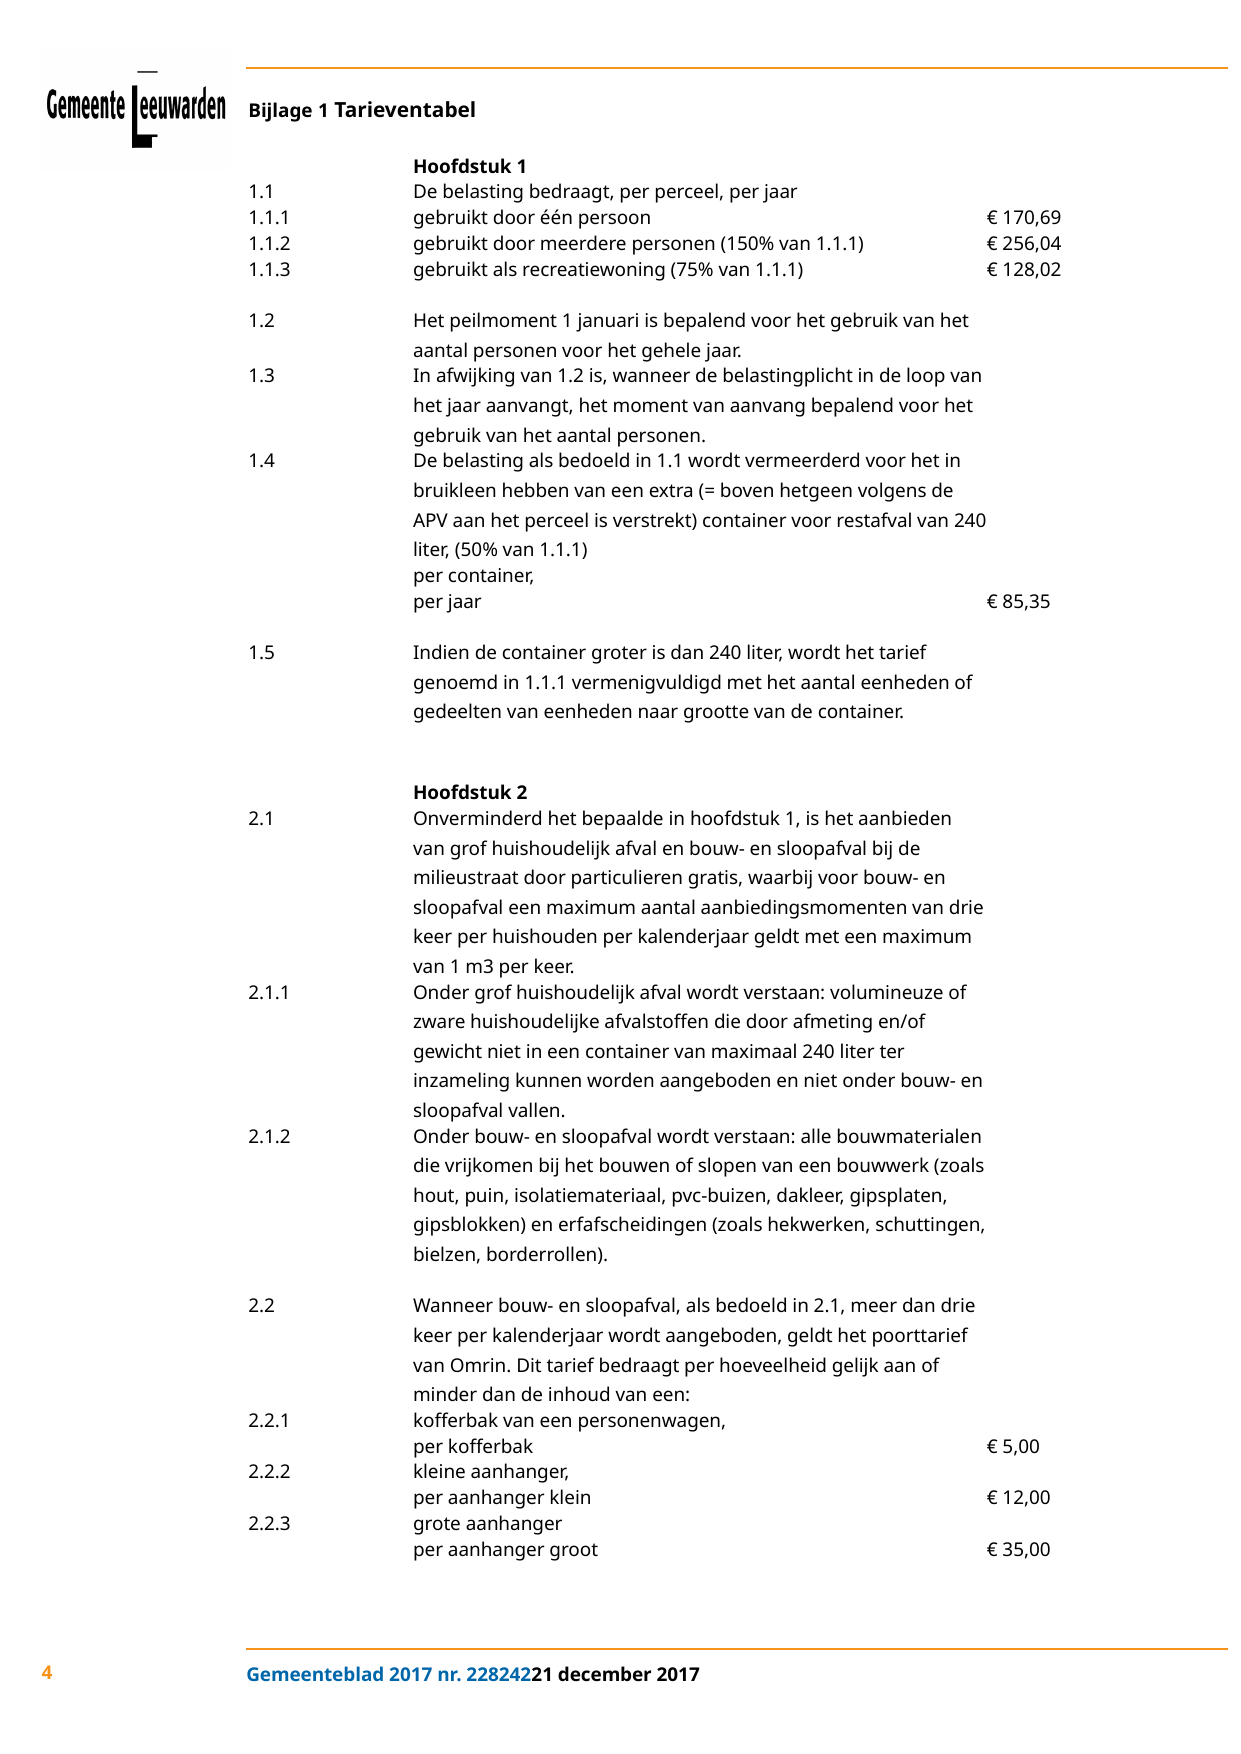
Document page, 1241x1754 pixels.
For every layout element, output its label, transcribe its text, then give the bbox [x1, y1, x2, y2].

table_cell per jaar [413, 588, 987, 613]
table_cell Onder grof huishoudelijk afval wordt verstaan: volumineuze of zware huishoudelijke afvalstoffen die door afmeting en/of gewicht niet in een container van maximaal 240 liter ter inzameling kunnen worden aangeboden en niet onder bouw- en sloopafval vallen. [413, 979, 987, 1123]
table_cell [987, 448, 1152, 562]
table_cell [987, 1510, 1152, 1536]
table_cell [987, 780, 1152, 805]
table_cell [987, 363, 1152, 448]
table_cell [248, 614, 413, 639]
table_cell De belasting bedraagt, per perceel, per jaar [413, 179, 987, 204]
table_cell [987, 979, 1152, 1123]
table_cell 1.2 [248, 308, 413, 363]
table_cell [248, 1562, 413, 1587]
table_cell € 256,04 [987, 230, 1152, 256]
table_cell € 35,00 [987, 1536, 1152, 1562]
table_cell [248, 1267, 413, 1293]
table_cell [987, 1293, 1152, 1407]
table_cell per kofferbak [413, 1433, 987, 1459]
table_cell kleine aanhanger, [413, 1459, 987, 1484]
table_header Hoofdstuk 1 [413, 153, 987, 179]
table_cell 2.1.1 [248, 979, 413, 1123]
table_cell € 12,00 [987, 1484, 1152, 1510]
table_cell per aanhanger groot [413, 1536, 987, 1562]
table_header [248, 153, 413, 179]
table_cell 1.1.1 [248, 205, 413, 230]
table_cell Onder bouw- en sloopafval wordt verstaan: alle bouwmaterialen die vrijkomen bij het bouwen of slopen van een bouwwerk (zoals hout, puin, isolatiemateriaal, pvc-buizen, dakleer, gipsplaten, gipsblokken) en erfafscheidingen (zoals hekwerken, schuttingen, bielzen, borderrollen). [413, 1123, 987, 1267]
table_cell [248, 1484, 413, 1510]
table_cell 1.4 [248, 448, 413, 562]
table_cell 1.5 [248, 639, 413, 754]
table_cell [987, 1562, 1152, 1587]
table_cell € 85,35 [987, 588, 1152, 613]
table_cell [248, 1433, 413, 1459]
table_cell [987, 562, 1152, 588]
table_cell [987, 1267, 1152, 1293]
table_cell Wanneer bouw- en sloopafval, als bedoeld in 2.1, meer dan drie keer per kalenderjaar wordt aangeboden, geldt het poorttarief van Omrin. Dit tarief bedraagt per hoeveelheid gelijk aan of minder dan de inhoud van een: [413, 1293, 987, 1407]
table_cell 1.1 [248, 179, 413, 204]
table_cell kofferbak van een personenwagen, [413, 1407, 987, 1433]
table_cell 2.2.2 [248, 1459, 413, 1484]
table_cell gebruikt als recreatiewoning (75% van 1.1.1) [413, 256, 987, 282]
table_cell Het peilmoment 1 januari is bepalend voor het gebruik van het aantal personen voor het gehele jaar. [413, 308, 987, 363]
table_cell [248, 282, 413, 307]
table_cell [987, 1407, 1152, 1433]
table_cell [248, 780, 413, 805]
table_cell Indien de container groter is dan 240 liter, wordt het tarief genoemd in 1.1.1 vermenigvuldigd met het aantal eenheden of gedeelten van eenheden naar grootte van de container. [413, 639, 987, 754]
table_cell 1.3 [248, 363, 413, 448]
table_cell € 128,02 [987, 256, 1152, 282]
table_cell per container, [413, 562, 987, 588]
table_cell [987, 282, 1152, 307]
table_cell [987, 639, 1152, 754]
table_cell [987, 179, 1152, 204]
table_cell [413, 754, 987, 779]
table_cell In afwijking van 1.2 is, wanneer de belastingplicht in de loop van het jaar aanvangt, het moment van aanvang bepalend voor het gebruik van het aantal personen. [413, 363, 987, 448]
table_cell 2.2.1 [248, 1407, 413, 1433]
table_cell [413, 614, 987, 639]
table_header [987, 153, 1152, 179]
table_cell € 170,69 [987, 205, 1152, 230]
table_cell [987, 308, 1152, 363]
table_cell [413, 1267, 987, 1293]
table_cell 2.1 [248, 805, 413, 979]
table_cell 2.1.2 [248, 1123, 413, 1267]
table_cell gebruikt door één persoon [413, 205, 987, 230]
table_cell [987, 754, 1152, 779]
table_cell 1.1.2 [248, 230, 413, 256]
picture [41, 47, 231, 172]
table_cell [987, 805, 1152, 979]
table_cell [413, 1562, 987, 1587]
table_cell [248, 588, 413, 613]
table_cell 2.2.3 [248, 1510, 413, 1536]
table_cell [987, 1459, 1152, 1484]
table_cell gebruikt door meerdere personen (150% van 1.1.1) [413, 230, 987, 256]
table_cell [248, 562, 413, 588]
table_cell [987, 1123, 1152, 1267]
text Bijlage 1 Tarieventabel [248, 95, 1152, 123]
table_cell 1.1.3 [248, 256, 413, 282]
table_cell [987, 614, 1152, 639]
table_cell [413, 282, 987, 307]
table_cell Onverminderd het bepaalde in hoofdstuk 1, is het aanbieden van grof huishoudelijk afval en bouw- en sloopafval bij de milieustraat door particulieren gratis, waarbij voor bouw- en sloopafval een maximum aantal aanbiedingsmomenten van drie keer per huishouden per kalenderjaar geldt met een maximum van 1 m3 per keer. [413, 805, 987, 979]
table_cell per aanhanger klein [413, 1484, 987, 1510]
table_cell 2.2 [248, 1293, 413, 1407]
table_cell De belasting als bedoeld in 1.1 wordt vermeerderd voor het in bruikleen hebben van een extra (= boven hetgeen volgens de APV aan het perceel is verstrekt) container voor restafval van 240 liter, (50% van 1.1.1) [413, 448, 987, 562]
table_cell € 5,00 [987, 1433, 1152, 1459]
table_cell [248, 1536, 413, 1562]
table_cell grote aanhanger [413, 1510, 987, 1536]
table_cell [248, 754, 413, 779]
table_cell Hoofdstuk 2 [413, 780, 987, 805]
